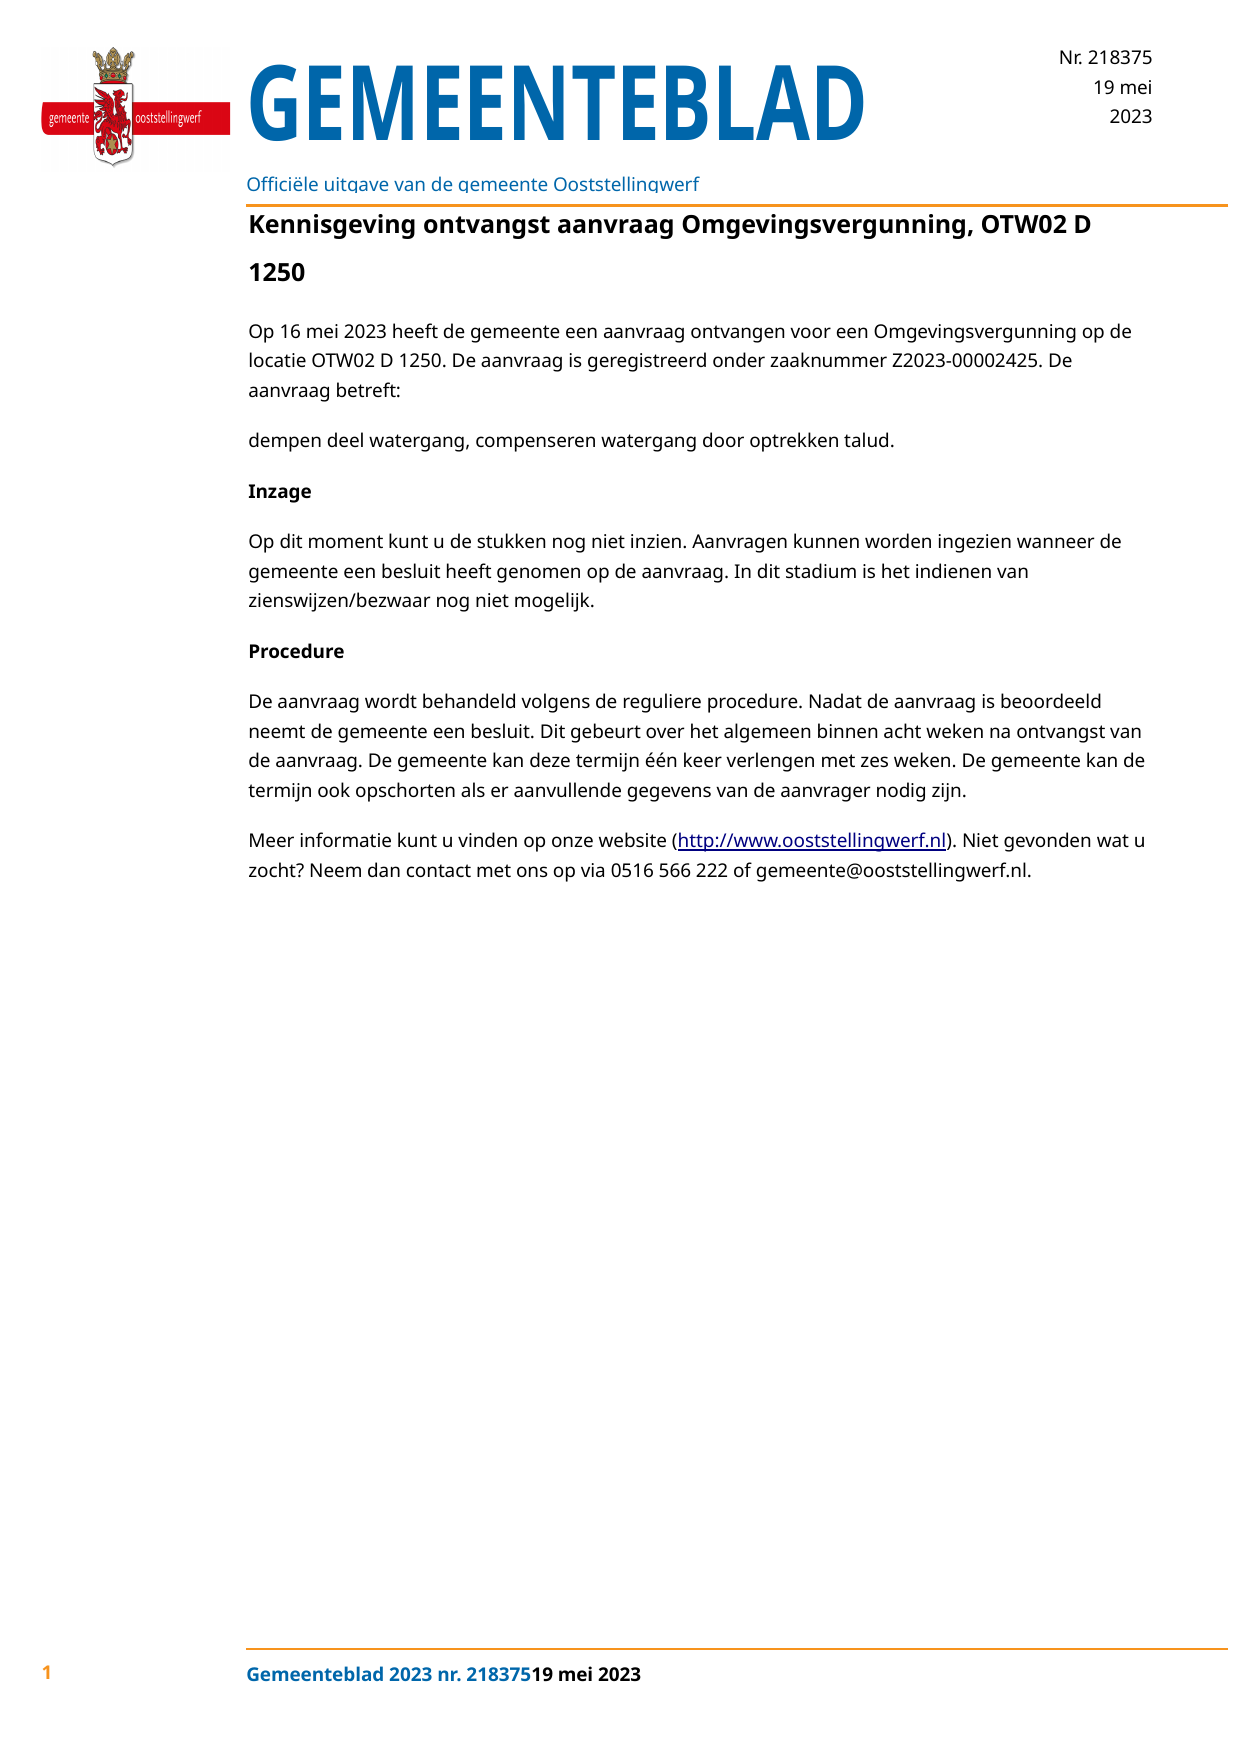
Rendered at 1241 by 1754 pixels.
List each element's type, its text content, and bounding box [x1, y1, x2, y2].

text Op 16 mei 2023 heeft de gemeente een aanvraag ontvangen voor een Omgevingsvergunning op de locatie OTW02 D 1250. De aanvraag is geregistreerd onder zaaknummer Z2023-00002425. De aanvraag betreft: [248, 318, 1152, 403]
picture [41, 47, 231, 172]
text Meer informatie kunt u vinden op onze website (http://www.ooststellingwerf.nl). Niet gevonden wat u zocht? Neem dan contact met ons op via 0516 566 222 of gemeente@ooststellingwerf.nl. [248, 827, 1152, 883]
text Op dit moment kunt u de stukken nog niet inzien. Aanvragen kunnen worden ingezien wanneer de gemeente een besluit heeft genomen op de aanvraag. In dit stadium is het indienen van zienswijzen/bezwaar nog niet mogelijk. [248, 528, 1152, 613]
text Procedure [248, 638, 1152, 664]
text Inzage [248, 478, 1152, 504]
text De aanvraag wordt behandeld volgens de reguliere procedure. Nadat de aanvraag is beoordeeld neemt de gemeente een besluit. Dit gebeurt over het algemeen binnen acht weken na ontvangst van de aanvraag. De gemeente kan deze termijn één keer verlengen met zes weken. De gemeente kan de termijn ook opschorten als er aanvullende gegevens van de aanvrager nodig zijn. [248, 688, 1152, 803]
text dempen deel watergang, compenseren watergang door optrekken talud. [248, 427, 1152, 453]
text Kennisgeving ontvangst aanvraag Omgevingsvergunning, OTW02 D 1250 [248, 207, 1152, 288]
